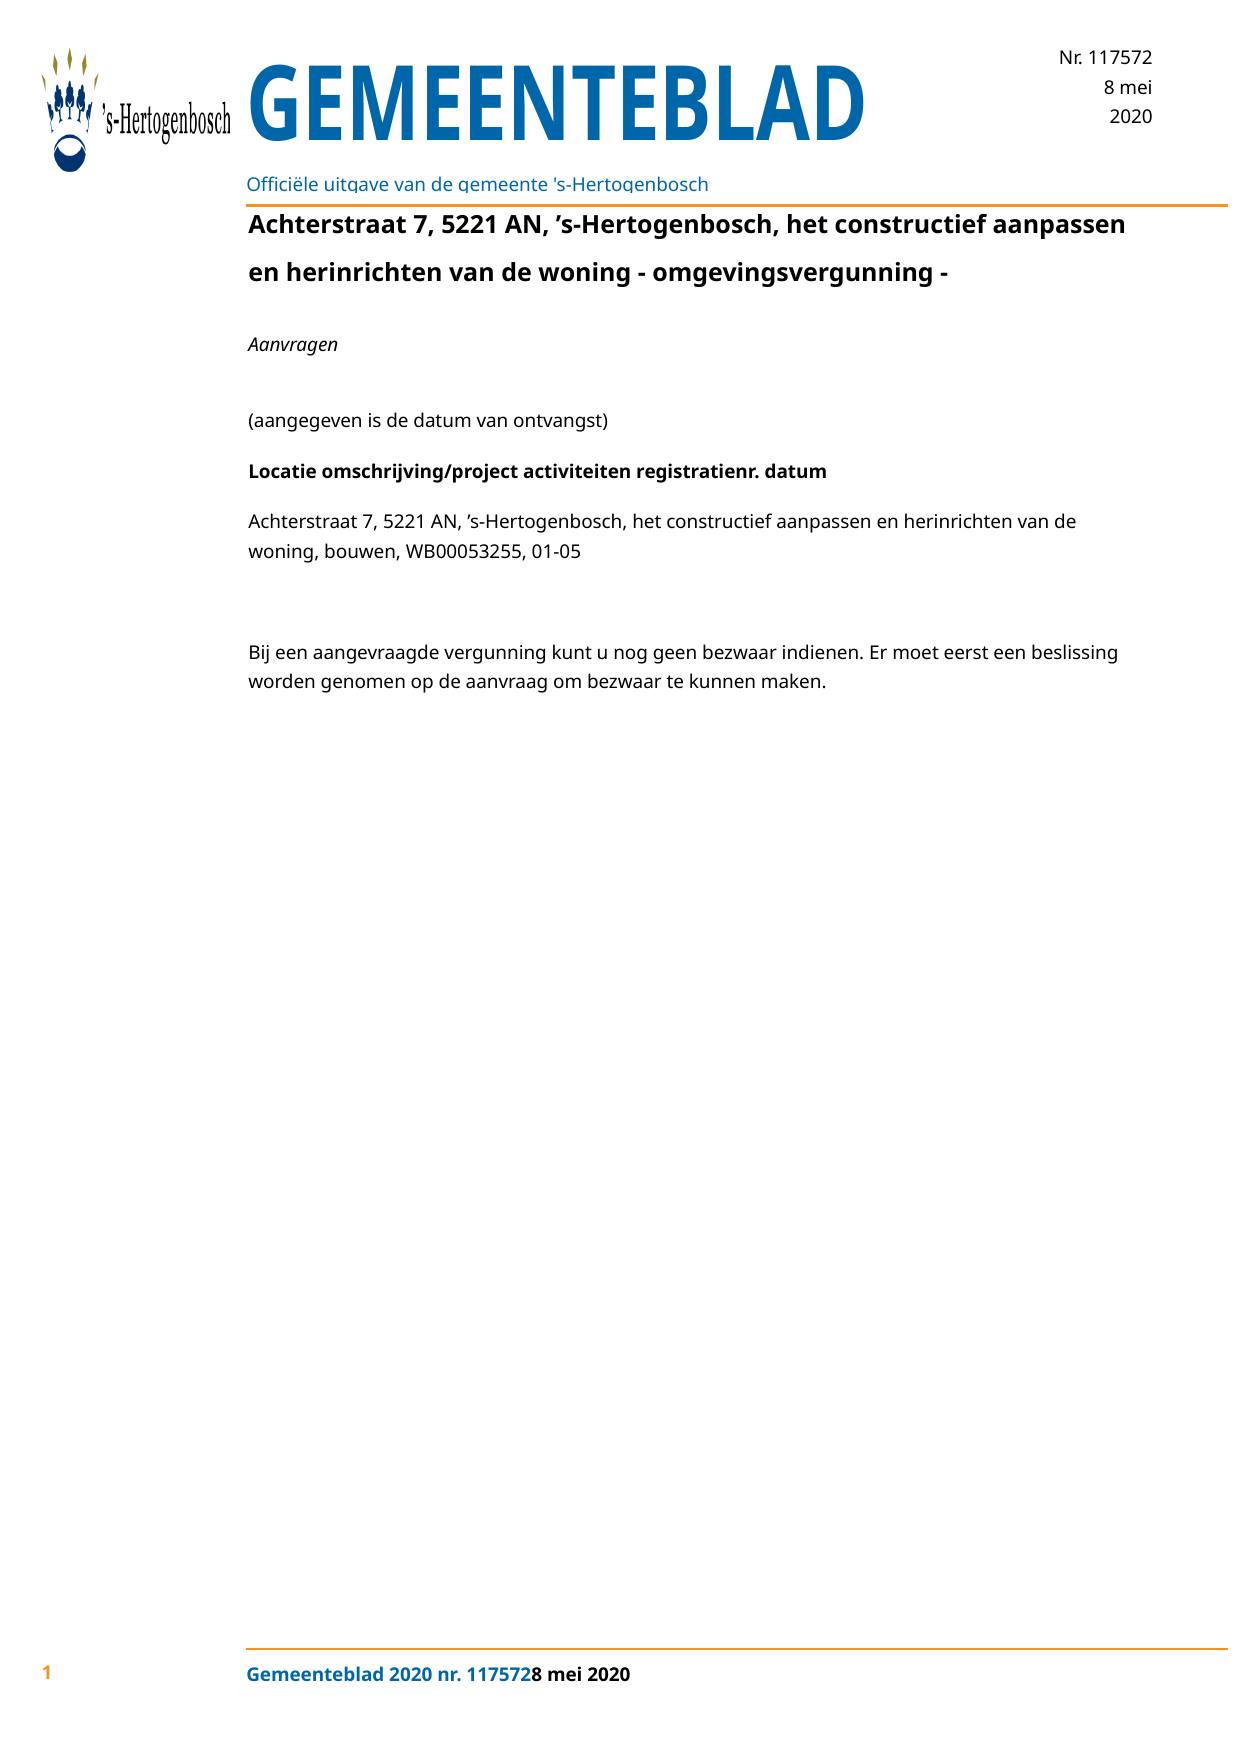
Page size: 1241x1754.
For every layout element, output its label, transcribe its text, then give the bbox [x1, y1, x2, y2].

text Bij een aangevraagde vergunning kunt u nog geen bezwaar indienen. Er moet eerst een beslissing worden genomen op de aanvraag om bezwaar te kunnen maken. [248, 639, 1152, 694]
text Achterstraat 7, 5221 AN, ’s-Hertogenbosch, het constructief aanpassen en herinrichten van de woning, bouwen, WB00053255, 01-05 [248, 508, 1152, 564]
text Locatie omschrijving/project activiteiten registratienr. datum [248, 458, 1152, 484]
text Aanvragen [248, 331, 1152, 357]
text Achterstraat 7, 5221 AN, ’s-Hertogenbosch, het constructief aanpassen en herinrichten van de woning - omgevingsvergunning - [248, 207, 1152, 288]
picture [41, 47, 231, 172]
text (aangegeven is de datum van ontvangst) [248, 408, 1152, 433]
